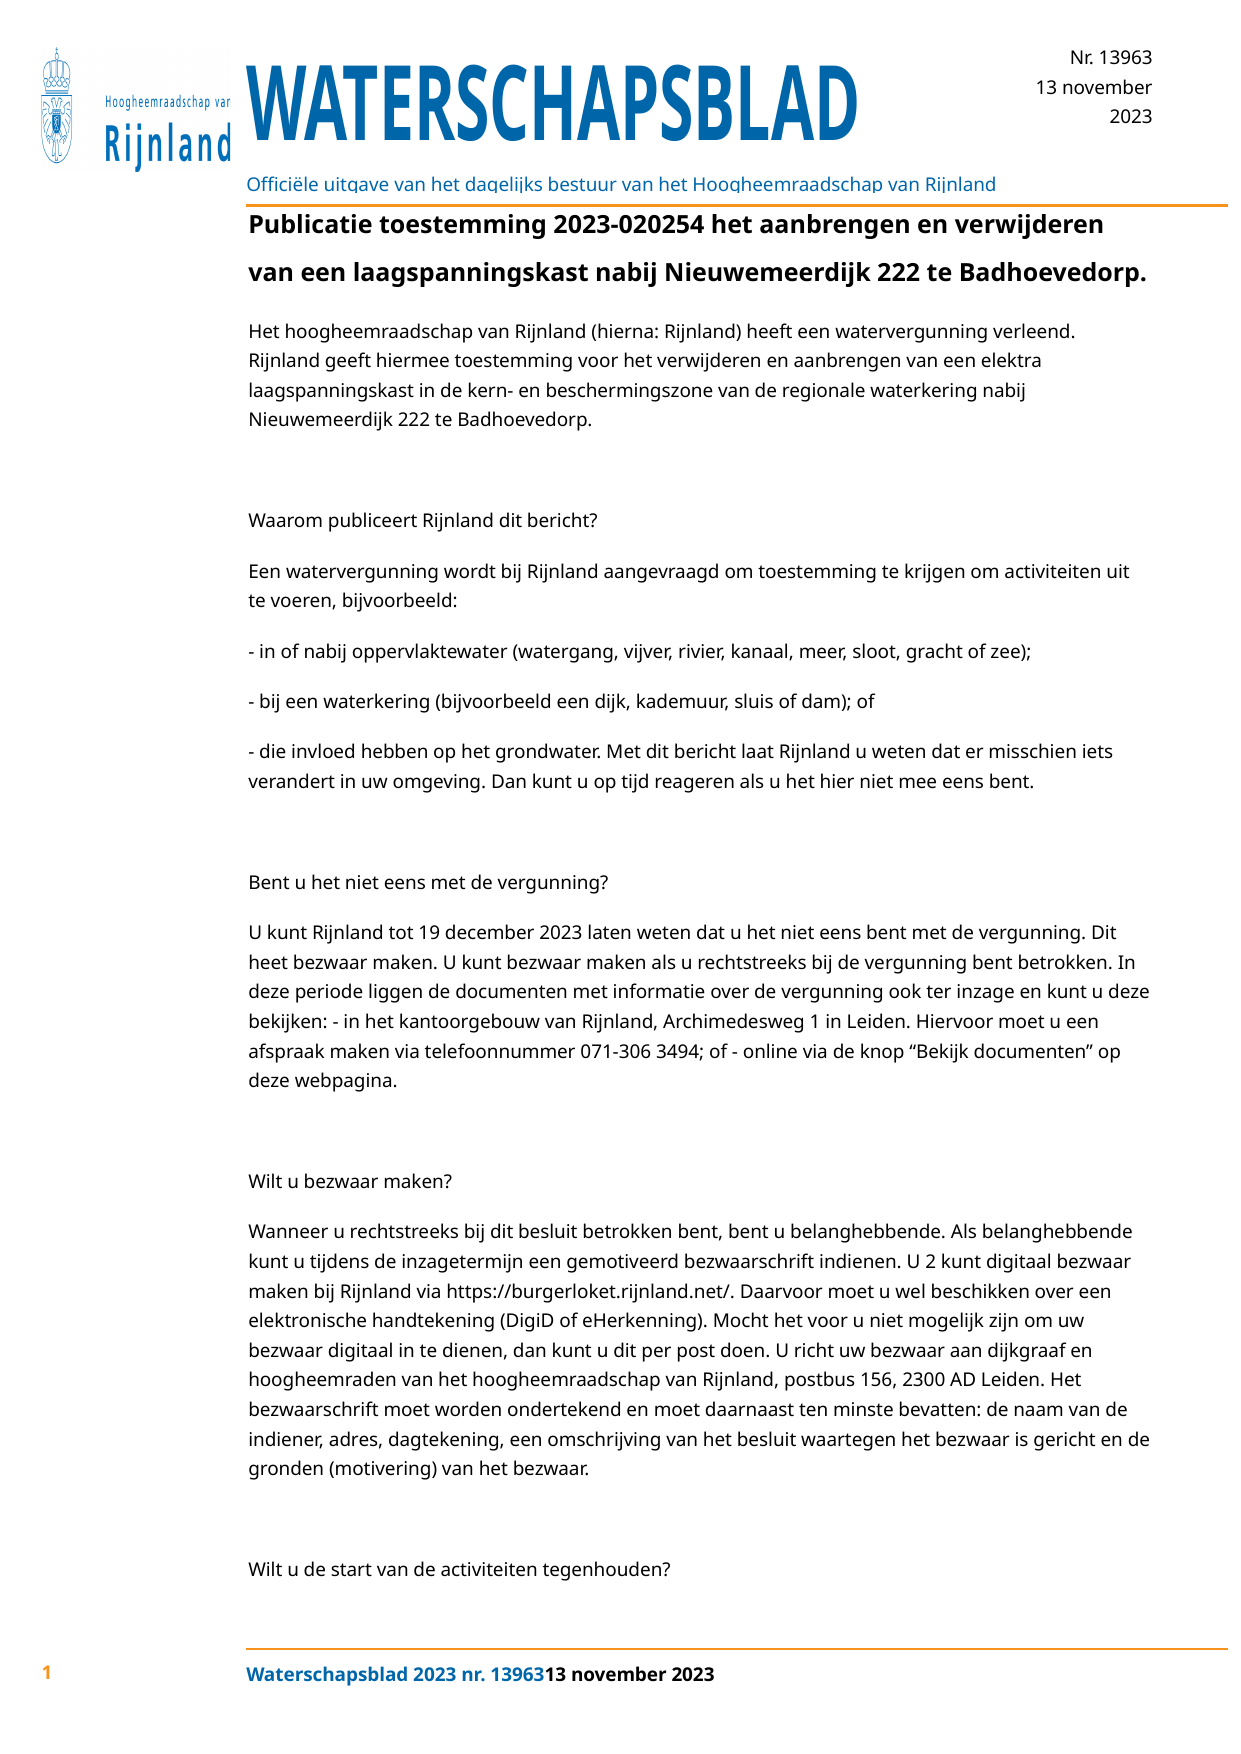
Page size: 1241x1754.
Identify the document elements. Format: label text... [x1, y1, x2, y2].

text Wilt u de start van de activiteiten tegenhouden? [248, 1556, 1152, 1582]
text - in of nabij oppervlaktewater (watergang, vijver, rivier, kanaal, meer, sloot, gracht of zee); [248, 638, 1152, 664]
picture [41, 47, 231, 172]
text Publicatie toestemming 2023-020254 het aanbrengen en verwijderen van een laagspanningskast nabij Nieuwemeerdijk 222 te Badhoevedorp. [248, 207, 1152, 288]
text Waarom publiceert Rijnland dit bericht? [248, 507, 1152, 533]
text - die invloed hebben op het grondwater. Met dit bericht laat Rijnland u weten dat er misschien iets verandert in uw omgeving. Dan kunt u op tijd reageren als u het hier niet mee eens bent. [248, 739, 1152, 794]
text Een watervergunning wordt bij Rijnland aangevraagd om toestemming te krijgen om activiteiten uit te voeren, bijvoorbeeld: [248, 558, 1152, 613]
text U kunt Rijnland tot 19 december 2023 laten weten dat u het niet eens bent met de vergunning. Dit heet bezwaar maken. U kunt bezwaar maken als u rechtstreeks bij de vergunning bent betrokken. In deze periode liggen de documenten met informatie over de vergunning ook ter inzage en kunt u deze bekijken: - in het kantoorgebouw van Rijnland, Archimedesweg 1 in Leiden. Hiervoor moet u een afspraak maken via telefoonnummer 071-306 3494; of - online via de knop “Bekijk documenten” op deze webpagina. [248, 919, 1152, 1093]
text - bij een waterkering (bijvoorbeeld een dijk, kademuur, sluis of dam); of [248, 688, 1152, 714]
text Wilt u bezwaar maken? [248, 1168, 1152, 1194]
text Bent u het niet eens met de vergunning? [248, 869, 1152, 895]
text Het hoogheemraadschap van Rijnland (hierna: Rijnland) heeft een watervergunning verleend. Rijnland geeft hiermee toestemming voor het verwijderen en aanbrengen van een elektra laagspanningskast in de kern- en beschermingszone van de regionale waterkering nabij Nieuwemeerdijk 222 te Badhoevedorp. [248, 318, 1152, 432]
text Wanneer u rechtstreeks bij dit besluit betrokken bent, bent u belanghebbende. Als belanghebbende kunt u tijdens de inzagetermijn een gemotiveerd bezwaarschrift indienen. U 2 kunt digitaal bezwaar maken bij Rijnland via https://burgerloket.rijnland.net/. Daarvoor moet u wel beschikken over een elektronische handtekening (DigiD of eHerkenning). Mocht het voor u niet mogelijk zijn om uw bezwaar digitaal in te dienen, dan kunt u dit per post doen. U richt uw bezwaar aan dijkgraaf en hoogheemraden van het hoogheemraadschap van Rijnland, postbus 156, 2300 AD Leiden. Het bezwaarschrift moet worden ondertekend en moet daarnaast ten minste bevatten: de naam van de indiener, adres, dagtekening, een omschrijving van het besluit waartegen het bezwaar is gericht en de gronden (motivering) van het bezwaar. [248, 1219, 1152, 1481]
